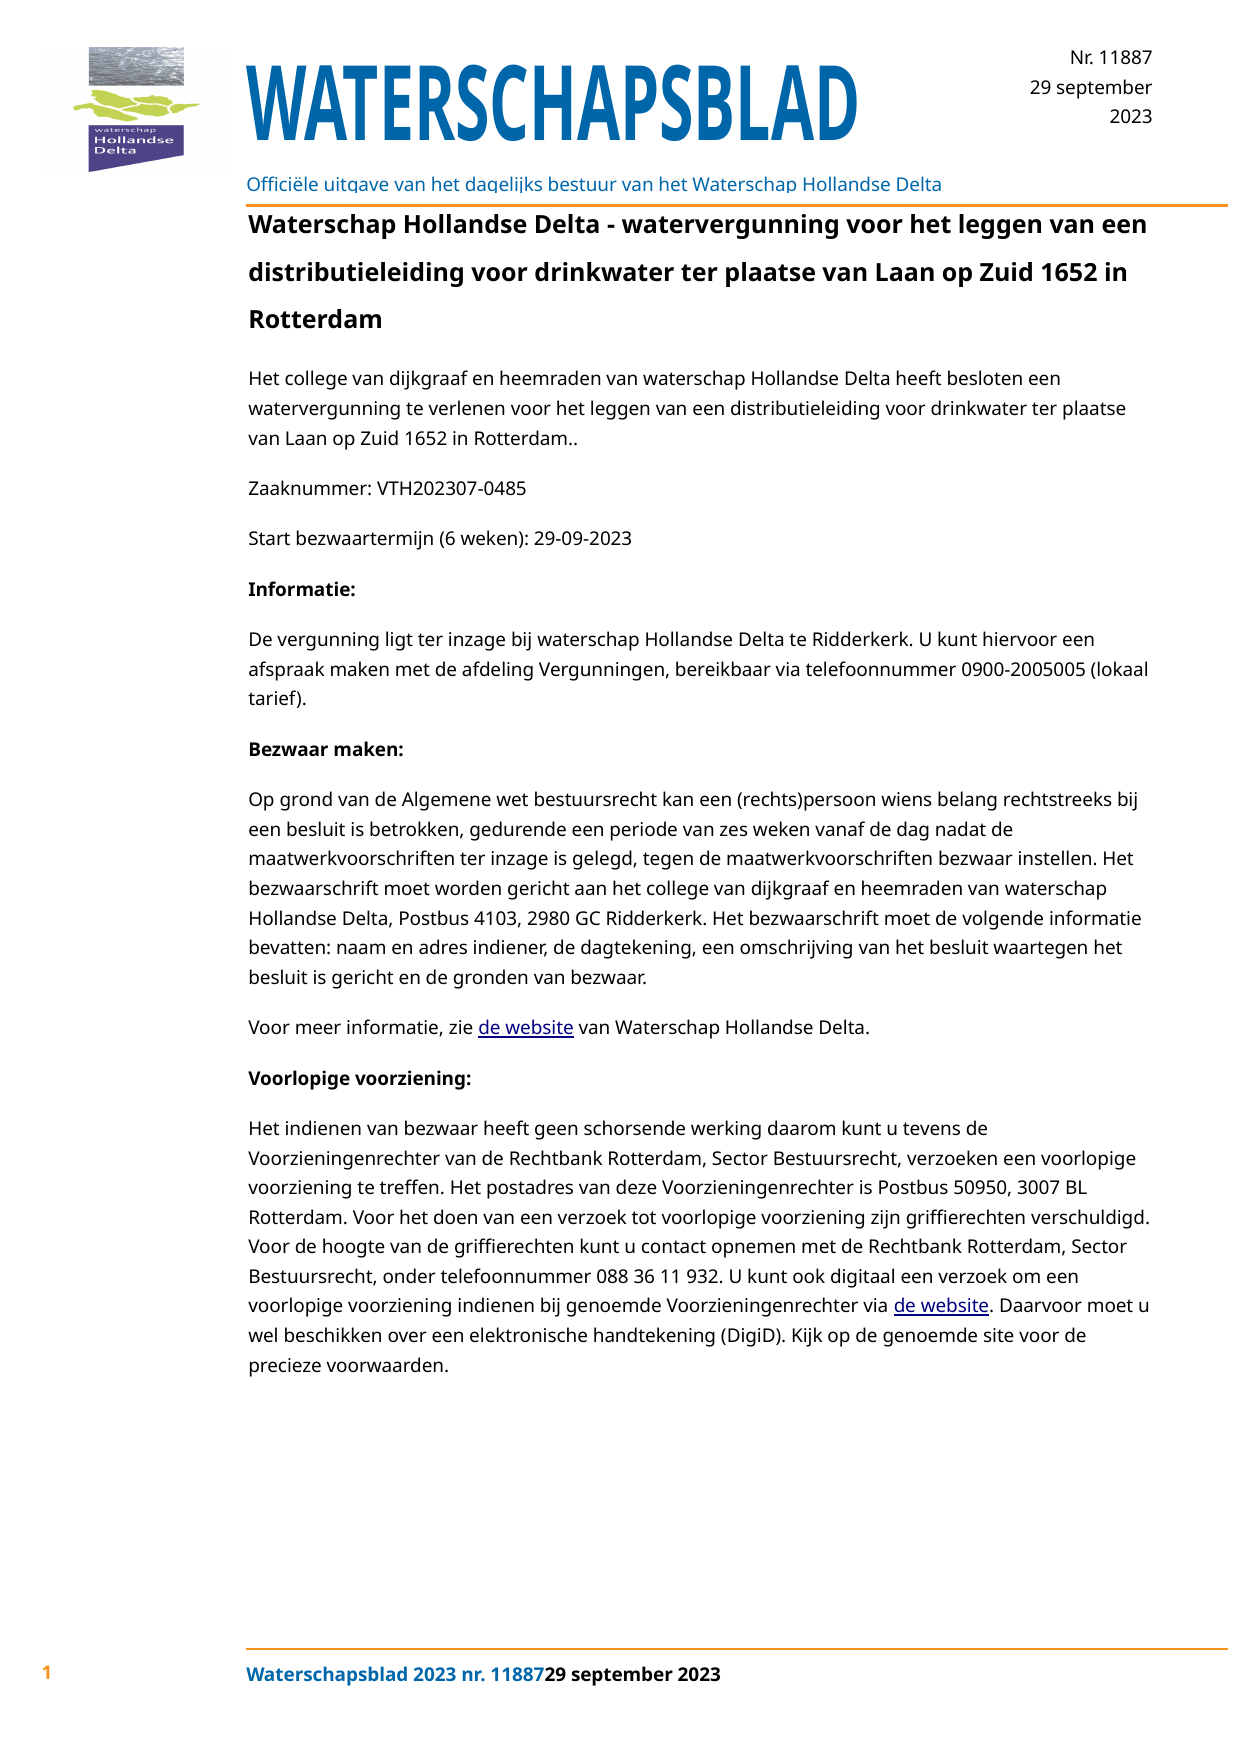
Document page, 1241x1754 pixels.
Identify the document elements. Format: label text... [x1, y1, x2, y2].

text Op grond van de Algemene wet bestuursrecht kan een (rechts)persoon wiens belang rechtstreeks bij een besluit is betrokken, gedurende een periode van zes weken vanaf de dag nadat de maatwerkvoorschriften ter inzage is gelegd, tegen de maatwerkvoorschriften bezwaar instellen. Het bezwaarschrift moet worden gericht aan het college van dijkgraaf en heemraden van waterschap Hollandse Delta, Postbus 4103, 2980 GC Ridderkerk. Het bezwaarschrift moet de volgende informatie bevatten: naam en adres indiener, de dagtekening, een omschrijving van het besluit waartegen het besluit is gericht en de gronden van bezwaar. [248, 786, 1152, 989]
text Bezwaar maken: [248, 736, 1152, 762]
text Het college van dijkgraaf en heemraden van waterschap Hollandse Delta heeft besloten een watervergunning te verlenen voor het leggen van een distributieleiding voor drinkwater ter plaatse van Laan op Zuid 1652 in Rotterdam.. [248, 366, 1152, 450]
text Voor meer informatie, zie de website van Waterschap Hollandse Delta. [248, 1014, 1152, 1040]
text Waterschap Hollandse Delta - watervergunning voor het leggen van een distributieleiding voor drinkwater ter plaatse van Laan op Zuid 1652 in Rotterdam [248, 207, 1152, 336]
text Start bezwaartermijn (6 weken): 29-09-2023 [248, 526, 1152, 551]
text De vergunning ligt ter inzage bij waterschap Hollandse Delta te Ridderkerk. U kunt hiervoor een afspraak maken met de afdeling Vergunningen, bereikbaar via telefoonnummer 0900-2005005 (lokaal tarief). [248, 626, 1152, 711]
text Informatie: [248, 576, 1152, 602]
text Voorlopige voorziening: [248, 1065, 1152, 1090]
text Het indienen van bezwaar heeft geen schorsende werking daarom kunt u tevens de Voorzieningenrechter van de Rechtbank Rotterdam, Sector Bestuursrecht, verzoeken een voorlopige voorziening te treffen. Het postadres van deze Voorzieningenrechter is Postbus 50950, 3007 BL Rotterdam. Voor het doen van een verzoek tot voorlopige voorziening zijn griffierechten verschuldigd. Voor de hoogte van de griffierechten kunt u contact opnemen met de Rechtbank Rotterdam, Sector Bestuursrecht, onder telefoonnummer 088 36 11 932. U kunt ook digitaal een verzoek om een voorlopige voorziening indienen bij genoemde Voorzieningenrechter via de website. Daarvoor moet u wel beschikken over een elektronische handtekening (DigiD). Kijk op de genoemde site voor de precieze voorwaarden. [248, 1115, 1152, 1377]
picture [41, 47, 231, 172]
text Zaaknummer: VTH202307-0485 [248, 475, 1152, 501]
